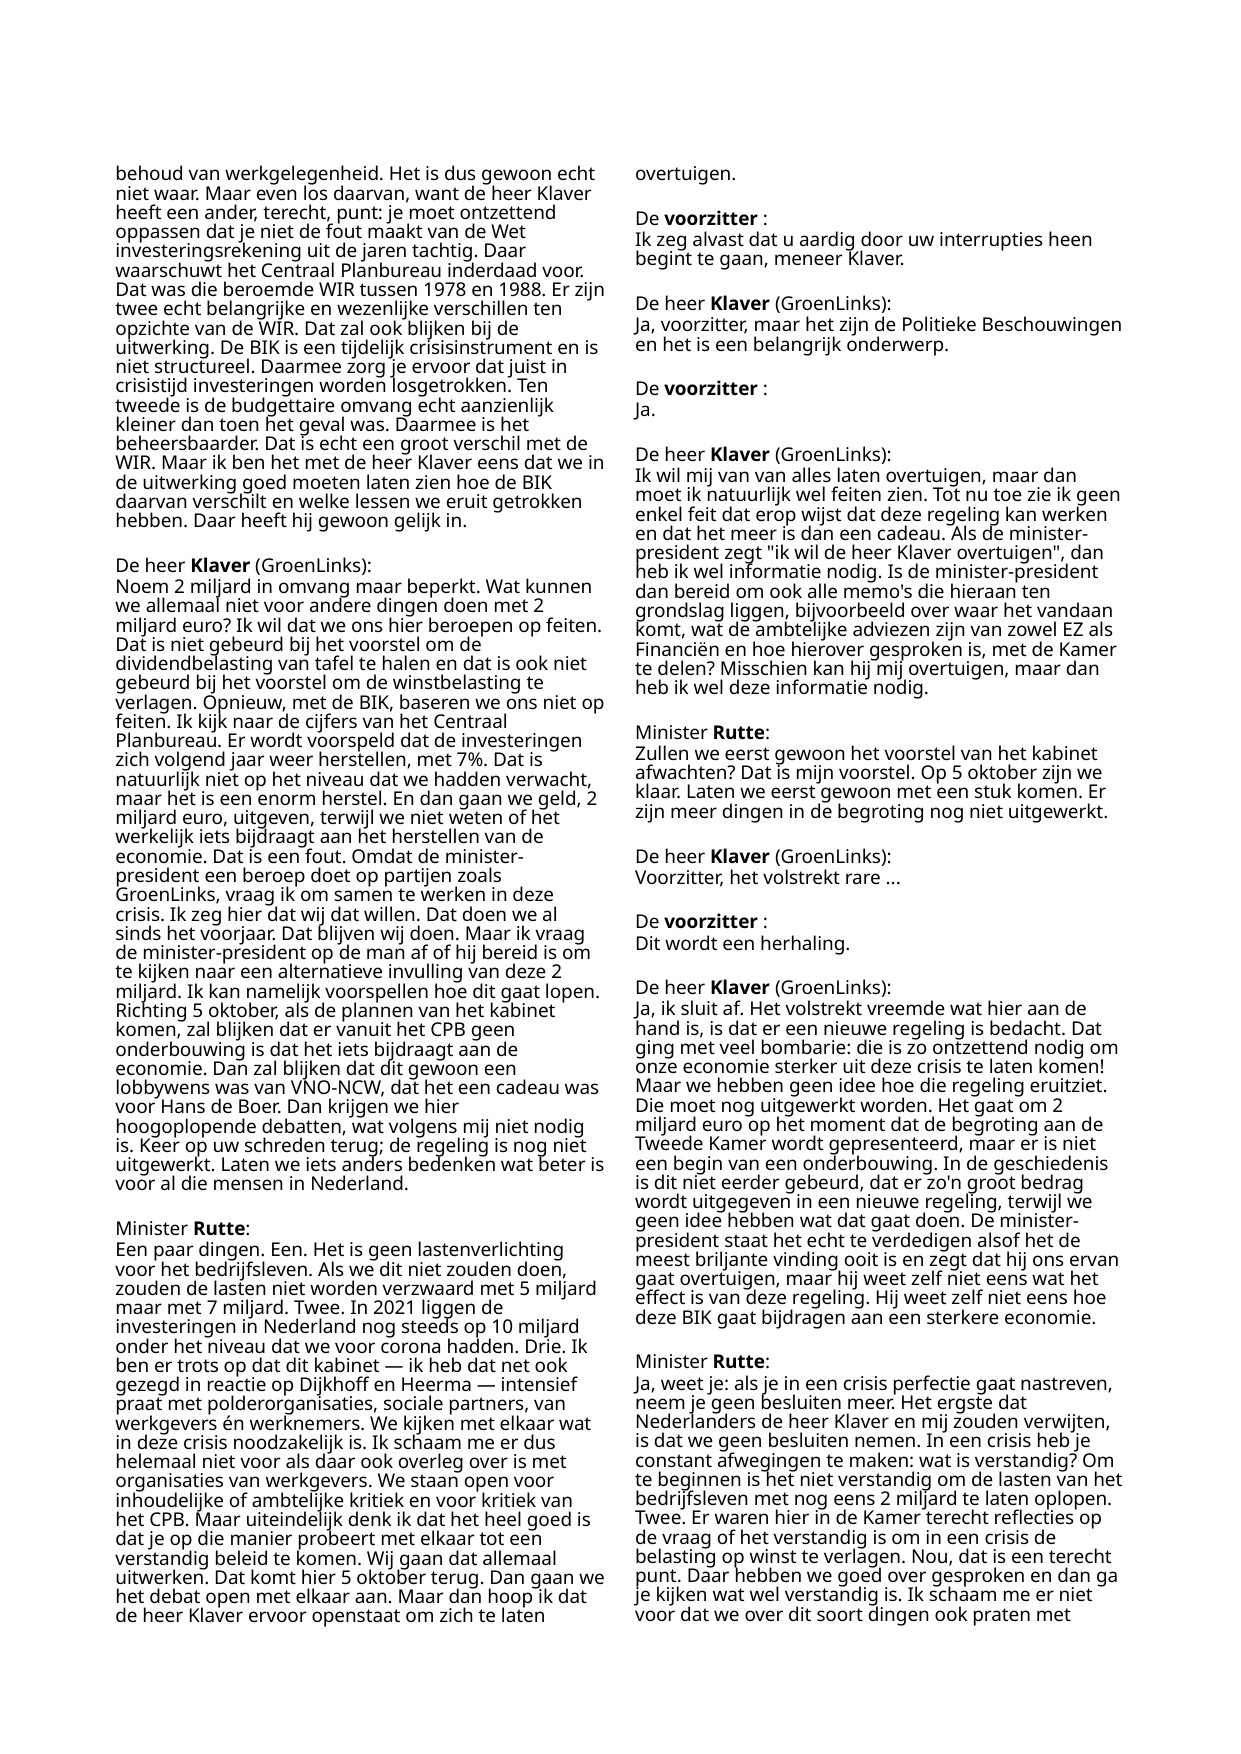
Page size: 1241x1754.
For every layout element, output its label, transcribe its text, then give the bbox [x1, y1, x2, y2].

text De heer Klaver (GroenLinks): [115, 552, 605, 578]
text Minister Rutte: [115, 1216, 605, 1241]
text Voorzitter, het volstrekt rare ... [635, 869, 1125, 888]
text De heer Klaver (GroenLinks): [635, 291, 1125, 316]
text Ja, weet je: als je in een crisis perfectie gaat nastreven, neem je geen besluiten meer. Het ergste dat Nederlanders de heer Klaver en mij zouden verwijten, is dat we geen besluiten nemen. In een crisis heb je constant afwegingen te maken: wat is verstandig? Om te beginnen is het niet verstandig om de lasten van het bedrijfsleven met nog eens 2 miljard te laten oplopen. Twee. Er waren hier in de Kamer terecht reflecties op de vraag of het verstandig is om in een crisis de belasting op winst te verlagen. Nou, dat is een terecht punt. Daar hebben we goed over gesproken en dan ga je kijken wat wel verstandig is. Ik schaam me er niet voor dat we over dit soort dingen ook praten met [635, 1374, 1125, 1625]
text Ik wil mij van van alles laten overtuigen, maar dan moet ik natuurlijk wel feiten zien. Tot nu toe zie ik geen enkel feit dat erop wijst dat deze regeling kan werken en dat het meer is dan een cadeau. Als de minister-president zegt "ik wil de heer Klaver overtuigen", dan heb ik wel informatie nodig. Is de minister-president dan bereid om ook alle memo's die hieraan ten grondslag liggen, bijvoorbeeld over waar het vandaan komt, wat de ambtelijke adviezen zijn van zowel EZ als Financiën en hoe hierover gesproken is, met de Kamer te delen? Misschien kan hij mij overtuigen, maar dan heb ik wel deze informatie nodig. [635, 467, 1125, 698]
text De heer Klaver (GroenLinks): [635, 843, 1125, 869]
text Ja, ik sluit af. Het volstrekt vreemde wat hier aan de hand is, is dat er een nieuwe regeling is bedacht. Dat ging met veel bombarie: die is zo ontzettend nodig om onze economie sterker uit deze crisis te laten komen! Maar we hebben geen idee hoe die regeling eruitziet. Die moet nog uitgewerkt worden. Het gaat om 2 miljard euro op het moment dat de begroting aan de Tweede Kamer wordt gepresenteerd, maar er is niet een begin van een onderbouwing. In de geschiedenis is dit niet eerder gebeurd, dat er zo'n groot bedrag wordt uitgegeven in een nieuwe regeling, terwijl we geen idee hebben wat dat gaat doen. De minister-president staat het echt te verdedigen alsof het de meest briljante vinding ooit is en zegt dat hij ons ervan gaat overtuigen, maar hij weet zelf niet eens wat het effect is van deze regeling. Hij weet zelf niet eens hoe deze BIK gaat bijdragen aan een sterkere economie. [635, 1000, 1125, 1328]
text Minister Rutte: [635, 1349, 1125, 1374]
text Minister Rutte: [635, 719, 1125, 745]
text Dit wordt een herhaling. [635, 934, 1125, 954]
text Ja, voorzitter, maar het zijn de Politieke Beschouwingen en het is een belangrijk onderwerp. [635, 316, 1125, 355]
text Zullen we eerst gewoon het voorstel van het kabinet afwachten? Dat is mijn voorstel. Op 5 oktober zijn we klaar. Laten we eerst gewoon met een stuk komen. Er zijn meer dingen in de begroting nog niet uitgewerkt. [635, 745, 1125, 822]
text De voorzitter : [635, 909, 1125, 934]
text De voorzitter : [635, 376, 1125, 401]
text De heer Klaver (GroenLinks): [635, 974, 1125, 1000]
text overtuigen. [635, 165, 1125, 184]
text Een paar dingen. Een. Het is geen lastenverlichting voor het bedrijfsleven. Als we dit niet zouden doen, zouden de lasten niet worden verzwaard met 5 miljard maar met 7 miljard. Twee. In 2021 liggen de investeringen in Nederland nog steeds op 10 miljard onder het niveau dat we voor corona hadden. Drie. Ik ben er trots op dat dit kabinet — ik heb dat net ook gezegd in reactie op Dijkhoff en Heerma — intensief praat met polderorganisaties, sociale partners, van werkgevers én werknemers. We kijken met elkaar wat in deze crisis noodzakelijk is. Ik schaam me er dus helemaal niet voor als daar ook overleg over is met organisaties van werkgevers. We staan open voor inhoudelijke of ambtelijke kritiek en voor kritiek van het CPB. Maar uiteindelijk denk ik dat het heel goed is dat je op die manier probeert met elkaar tot een verstandig beleid te komen. Wij gaan dat allemaal uitwerken. Dat komt hier 5 oktober terug. Dan gaan we het debat open met elkaar aan. Maar dan hoop ik dat de heer Klaver ervoor openstaat om zich te laten [115, 1241, 605, 1627]
text De heer Klaver (GroenLinks): [635, 441, 1125, 467]
text Ja. [635, 401, 1125, 421]
text Noem 2 miljard in omvang maar beperkt. Wat kunnen we allemaal niet voor andere dingen doen met 2 miljard euro? Ik wil dat we ons hier beroepen op feiten. Dat is niet gebeurd bij het voorstel om de dividendbelasting van tafel te halen en dat is ook niet gebeurd bij het voorstel om de winstbelasting te verlagen. Opnieuw, met de BIK, baseren we ons niet op feiten. Ik kijk naar de cijfers van het Centraal Planbureau. Er wordt voorspeld dat de investeringen zich volgend jaar weer herstellen, met 7%. Dat is natuurlijk niet op het niveau dat we hadden verwacht, maar het is een enorm herstel. En dan gaan we geld, 2 miljard euro, uitgeven, terwijl we niet weten of het werkelijk iets bijdraagt aan het herstellen van de economie. Dat is een fout. Omdat de minister-president een beroep doet op partijen zoals GroenLinks, vraag ik om samen te werken in deze crisis. Ik zeg hier dat wij dat willen. Dat doen we al sinds het voorjaar. Dat blijven wij doen. Maar ik vraag de minister-president op de man af of hij bereid is om te kijken naar een alternatieve invulling van deze 2 miljard. Ik kan namelijk voorspellen hoe dit gaat lopen. Richting 5 oktober, als de plannen van het kabinet komen, zal blijken dat er vanuit het CPB geen onderbouwing is dat het iets bijdraagt aan de economie. Dan zal blijken dat dit gewoon een lobbywens was van VNO-NCW, dat het een cadeau was voor Hans de Boer. Dan krijgen we hier hoogoplopende debatten, wat volgens mij niet nodig is. Keer op uw schreden terug; de regeling is nog niet uitgewerkt. Laten we iets anders bedenken wat beter is voor al die mensen in Nederland. [115, 578, 605, 1195]
text Ik zeg alvast dat u aardig door uw interrupties heen begint te gaan, meneer Klaver. [635, 231, 1125, 270]
text De voorzitter : [635, 205, 1125, 231]
text behoud van werkgelegenheid. Het is dus gewoon echt niet waar. Maar even los daarvan, want de heer Klaver heeft een ander, terecht, punt: je moet ontzettend oppassen dat je niet de fout maakt van de Wet investeringsrekening uit de jaren tachtig. Daar waarschuwt het Centraal Planbureau inderdaad voor. Dat was die beroemde WIR tussen 1978 en 1988. Er zijn twee echt belangrijke en wezenlijke verschillen ten opzichte van de WIR. Dat zal ook blijken bij de uitwerking. De BIK is een tijdelijk crisisinstrument en is niet structureel. Daarmee zorg je ervoor dat juist in crisistijd investeringen worden losgetrokken. Ten tweede is de budgettaire omvang echt aanzienlijk kleiner dan toen het geval was. Daarmee is het beheersbaarder. Dat is echt een groot verschil met de WIR. Maar ik ben het met de heer Klaver eens dat we in de uitwerking goed moeten laten zien hoe de BIK daarvan verschilt en welke lessen we eruit getrokken hebben. Daar heeft hij gewoon gelijk in. [115, 165, 605, 531]
